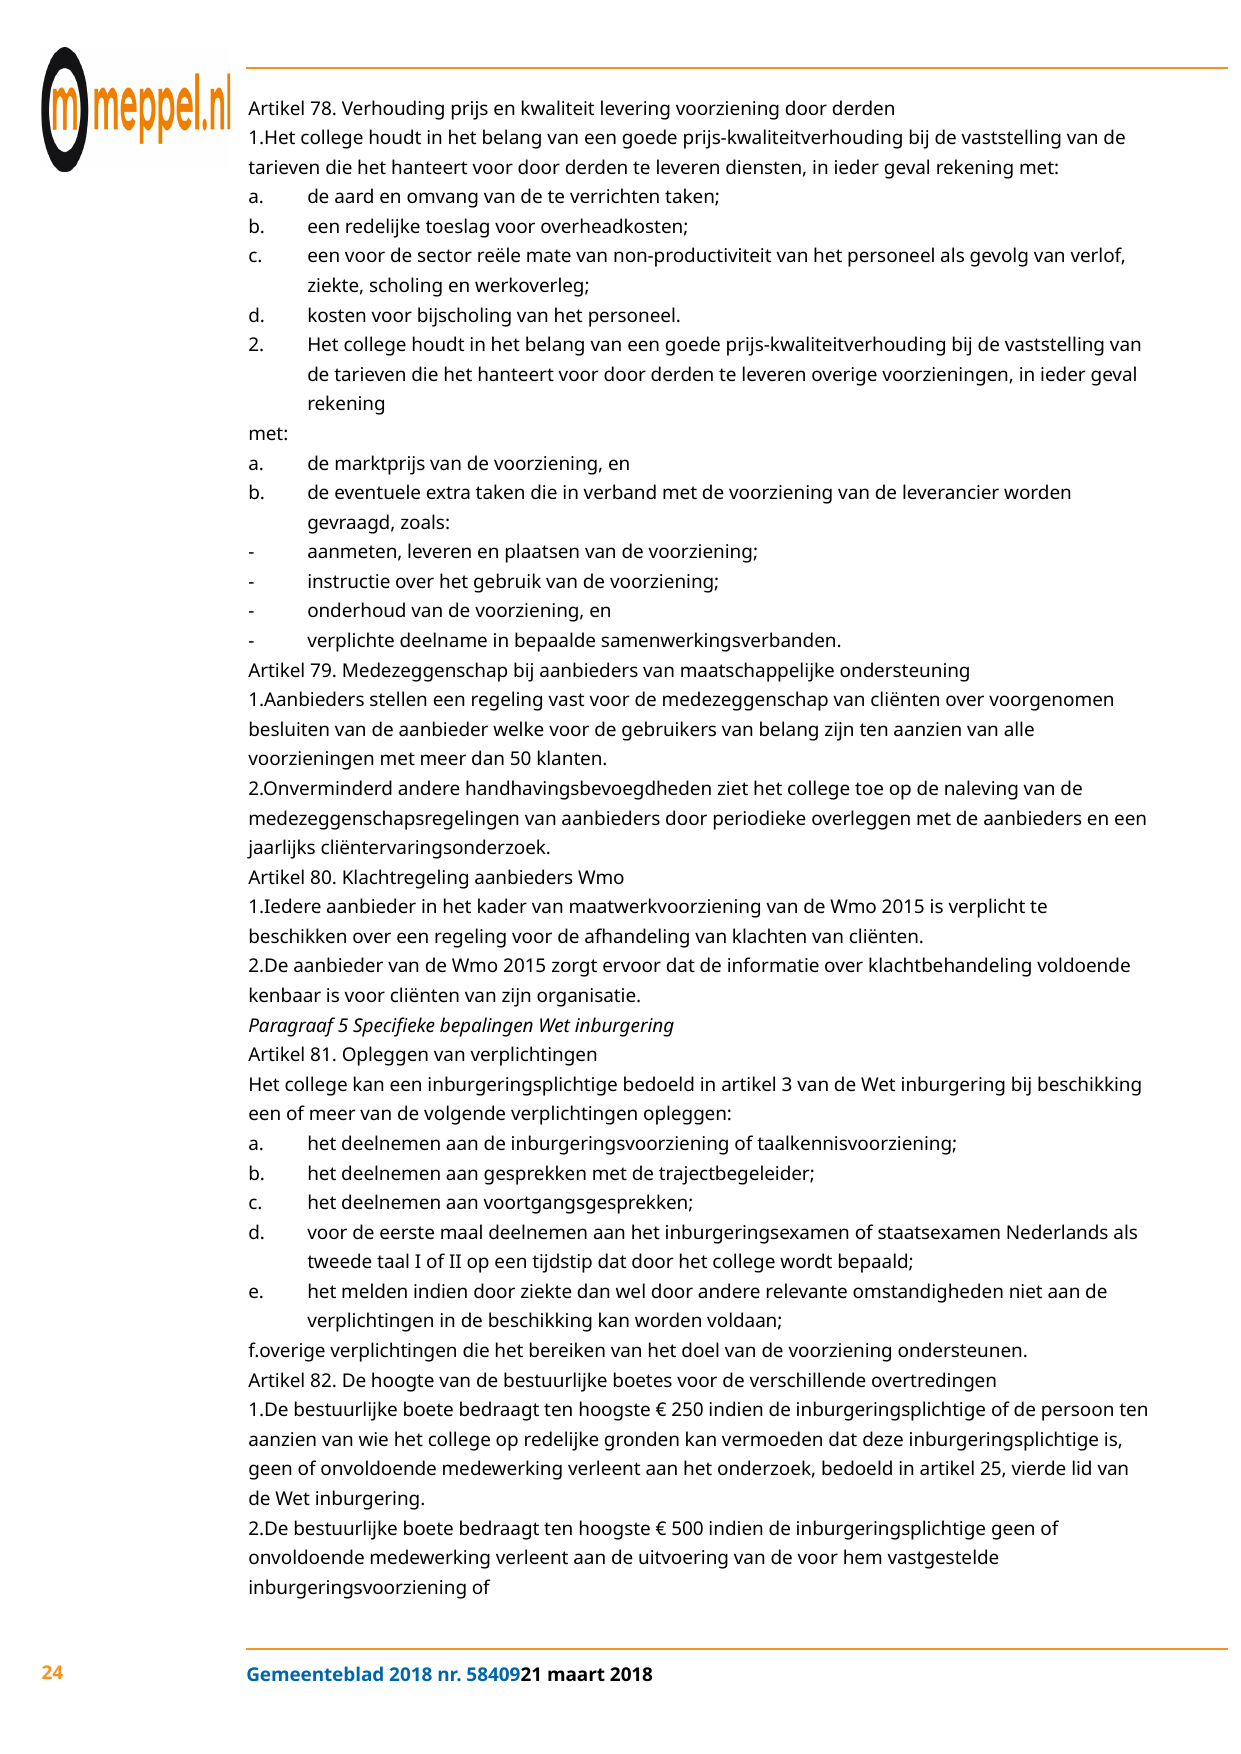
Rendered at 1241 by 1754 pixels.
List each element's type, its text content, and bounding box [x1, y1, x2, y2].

list aanmeten, leveren en plaatsen van de voorziening; [248, 538, 1152, 564]
text Paragraaf 5 Specifieke bepalingen Wet inburgering [248, 1012, 1152, 1038]
text met: [248, 420, 1152, 446]
list de aard en omvang van de te verrichten taken; [248, 183, 1152, 209]
text f.overige verplichtingen die het bereiken van het doel van de voorziening ondersteunen. [248, 1337, 1152, 1363]
text 1.Aanbieders stellen een regeling vast voor de medezeggenschap van cliënten over voorgenomen besluiten van de aanbieder welke voor de gebruikers van belang zijn ten aanzien van alle [248, 686, 1152, 742]
list instructie over het gebruik van de voorziening; [248, 568, 1152, 594]
list het melden indien door ziekte dan wel door andere relevante omstandigheden niet aan de verplichtingen in de beschikking kan worden voldaan; [248, 1278, 1152, 1333]
list kosten voor bijscholing van het personeel. [248, 302, 1152, 328]
list de eventuele extra taken die in verband met de voorziening van de leverancier worden gevraagd, zoals: [248, 479, 1152, 535]
text 1.Iedere aanbieder in het kader van maatwerkvoorziening van de Wmo 2015 is verplicht te beschikken over een regeling voor de afhandeling van klachten van cliënten. [248, 893, 1152, 949]
picture [41, 47, 231, 172]
text Artikel 81. Opleggen van verplichtingen [248, 1041, 1152, 1067]
list Het college houdt in het belang van een goede prijs-kwaliteitverhouding bij de vaststelling van de tarieven die het hanteert voor door derden te leveren overige voorzieningen, in ieder geval rekening [248, 331, 1152, 416]
text Artikel 80. Klachtregeling aanbieders Wmo [248, 864, 1152, 890]
list het deelnemen aan voortgangsgesprekken; [248, 1189, 1152, 1215]
list verplichte deelname in bepaalde samenwerkingsverbanden. [248, 627, 1152, 653]
text 1.Het college houdt in het belang van een goede prijs-kwaliteitverhouding bij de vaststelling van de tarieven die het hanteert voor door derden te leveren diensten, in ieder geval rekening met: [248, 124, 1152, 180]
list het deelnemen aan gesprekken met de trajectbegeleider; [248, 1160, 1152, 1186]
list een voor de sector reële mate van non-productiviteit van het personeel als gevolg van verlof, ziekte, scholing en werkoverleg; [248, 243, 1152, 298]
text Artikel 82. De hoogte van de bestuurlijke boetes voor de verschillende overtredingen [248, 1367, 1152, 1393]
text 2.De aanbieder van de Wmo 2015 zorgt ervoor dat de informatie over klachtbehandeling voldoende kenbaar is voor cliënten van zijn organisatie. [248, 953, 1152, 1008]
text 2.Onverminderd andere handhavingsbevoegdheden ziet het college toe op de naleving van de medezeggenschapsregelingen van aanbieders door periodieke overleggen met de aanbieders en een jaarlijks cliëntervaringsonderzoek. [248, 775, 1152, 860]
text 2.De bestuurlijke boete bedraagt ten hoogste € 500 indien de inburgeringsplichtige geen of onvoldoende medewerking verleent aan de uitvoering van de voor hem vastgestelde inburgeringsvoorziening of [248, 1515, 1152, 1600]
list de marktprijs van de voorziening, en [248, 450, 1152, 476]
list een redelijke toeslag voor overheadkosten; [248, 213, 1152, 239]
text geen of onvoldoende medewerking verleent aan het onderzoek, bedoeld in artikel 25, vierde lid van de Wet inburgering. [248, 1456, 1152, 1511]
text Het college kan een inburgeringsplichtige bedoeld in artikel 3 van de Wet inburgering bij beschikking een of meer van de volgende verplichtingen opleggen: [248, 1071, 1152, 1126]
list het deelnemen aan de inburgeringsvoorziening of taalkennisvoorziening; [248, 1130, 1152, 1156]
text voorzieningen met meer dan 50 klanten. [248, 746, 1152, 771]
list onderhoud van de voorziening, en [248, 598, 1152, 623]
text Artikel 78. Verhouding prijs en kwaliteit levering voorziening door derden [248, 95, 1152, 121]
list voor de eerste maal deelnemen aan het inburgeringsexamen of staatsexamen Nederlands als tweede taal I of II op een tijdstip dat door het college wordt bepaald; [248, 1219, 1152, 1274]
text Artikel 79. Medezeggenschap bij aanbieders van maatschappelijke ondersteuning [248, 657, 1152, 683]
text 1.De bestuurlijke boete bedraagt ten hoogste € 250 indien de inburgeringsplichtige of de persoon ten aanzien van wie het college op redelijke gronden kan vermoeden dat deze inburgeringsplichtige is, [248, 1396, 1152, 1452]
